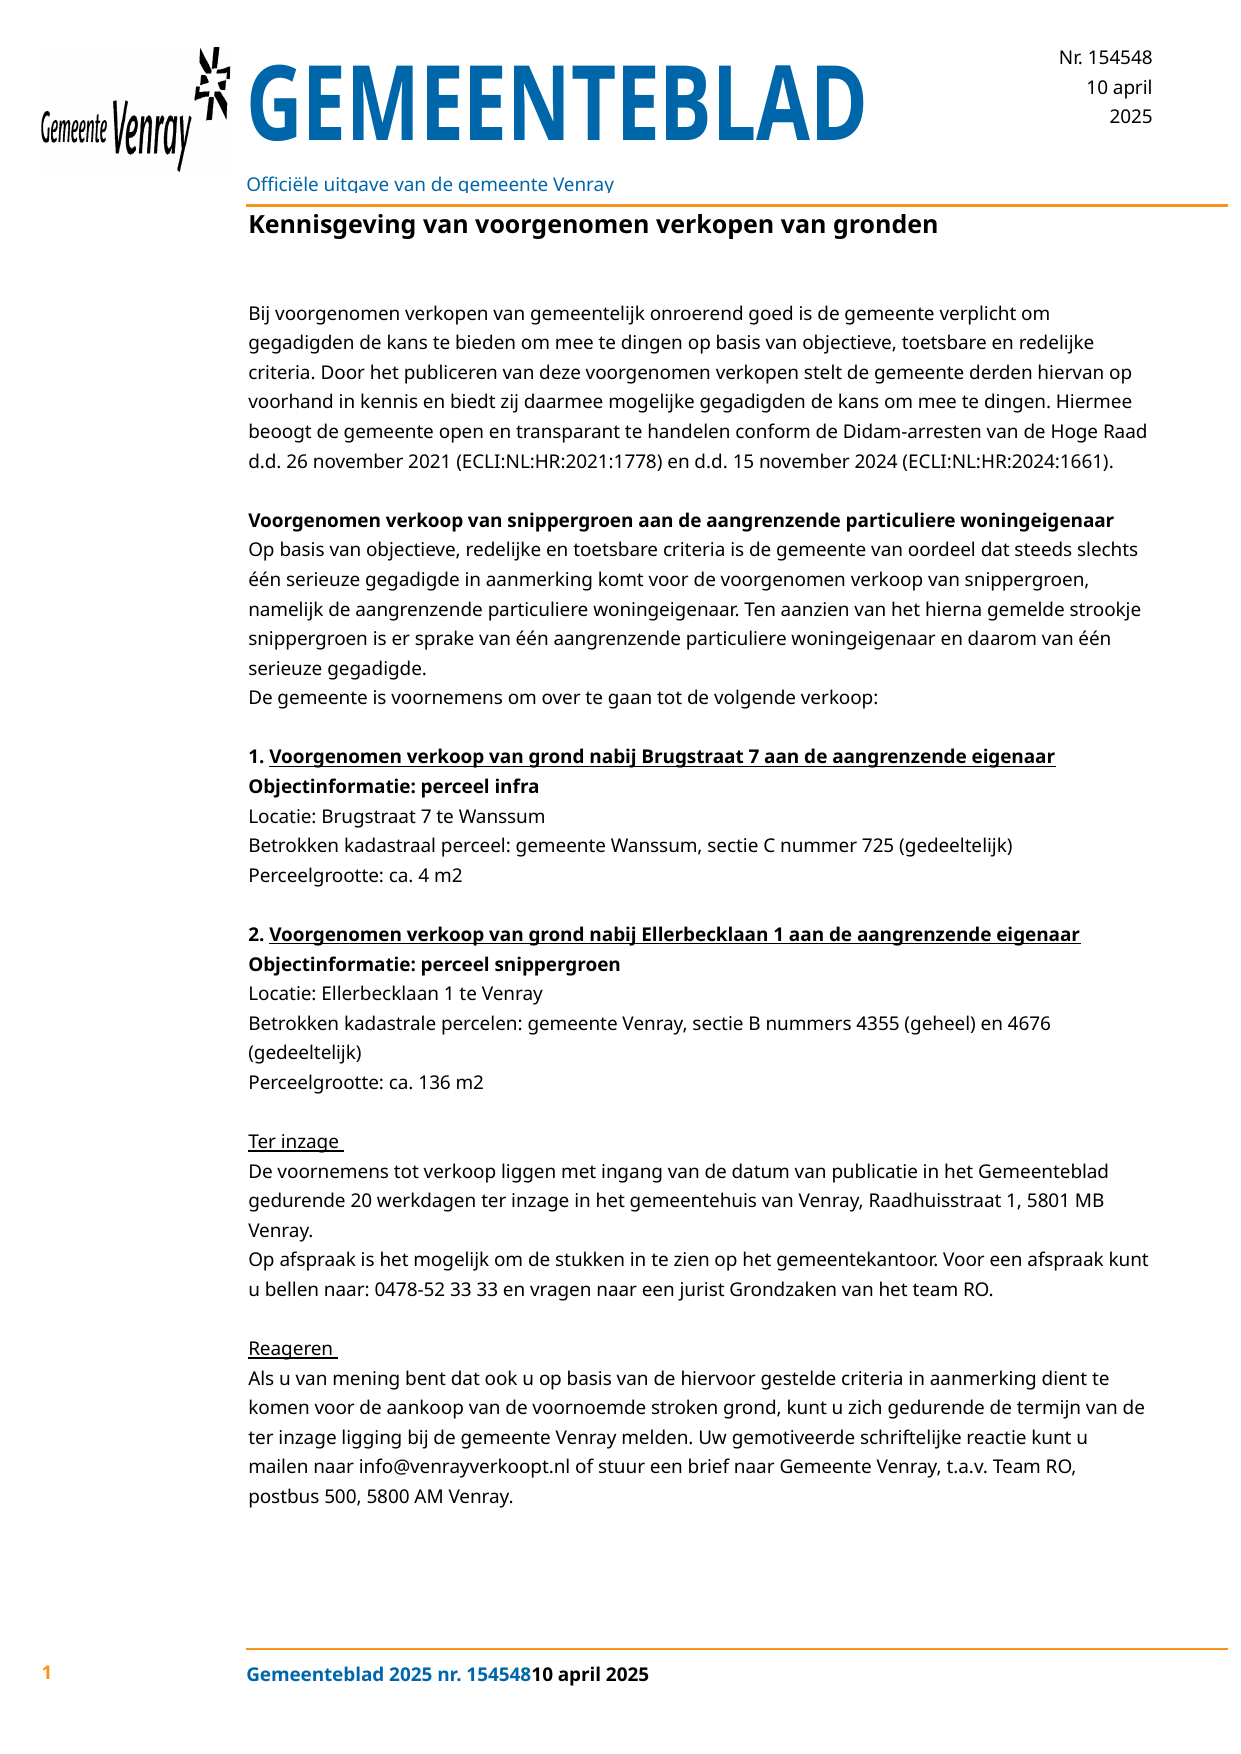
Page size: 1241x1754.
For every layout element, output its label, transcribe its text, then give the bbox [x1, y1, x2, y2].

text De gemeente is voornemens om over te gaan tot de volgende verkoop: [248, 684, 1152, 710]
text Kennisgeving van voorgenomen verkopen van gronden [248, 207, 1152, 241]
text Perceelgrootte: ca. 4 m2 [248, 862, 1152, 888]
picture [41, 47, 231, 172]
text 1. Voorgenomen verkoop van grond nabij Brugstraat 7 aan de aangrenzende eigenaar [248, 744, 1152, 769]
text Bij voorgenomen verkopen van gemeentelijk onroerend goed is de gemeente verplicht om gegadigden de kans te bieden om mee te dingen op basis van objectieve, toetsbare en redelijke criteria. Door het publiceren van deze voorgenomen verkopen stelt de gemeente derden hiervan op voorhand in kennis en biedt zij daarmee mogelijke gegadigden de kans om mee te dingen. Hiermee beoogt de gemeente open en transparant te handelen conform de Didam-arresten van de Hoge Raad d.d. 26 november 2021 (ECLI:NL:HR:2021:1778) en d.d. 15 november 2024 (ECLI:NL:HR:2024:1661). [248, 300, 1152, 473]
text Op afspraak is het mogelijk om de stukken in te zien op het gemeentekantoor. Voor een afspraak kunt u bellen naar: 0478-52 33 33 en vragen naar een jurist Grondzaken van het team RO. [248, 1247, 1152, 1302]
text Locatie: Ellerbecklaan 1 te Venray [248, 980, 1152, 1006]
text Op basis van objectieve, redelijke en toetsbare criteria is de gemeente van oordeel dat steeds slechts één serieuze gegadigde in aanmerking komt voor de voorgenomen verkoop van snippergroen, namelijk de aangrenzende particuliere woningeigenaar. Ten aanzien van het hierna gemelde strookje snippergroen is er sprake van één aangrenzende particuliere woningeigenaar en daarom van één serieuze gegadigde. [248, 537, 1152, 681]
text Reageren [248, 1335, 1152, 1361]
text Betrokken kadastrale percelen: gemeente Venray, sectie B nummers 4355 (geheel) en 4676 (gedeeltelijk) [248, 1010, 1152, 1065]
text Ter inzage [248, 1128, 1152, 1154]
text Betrokken kadastraal perceel: gemeente Wanssum, sectie C nummer 725 (gedeeltelijk) [248, 832, 1152, 858]
text Als u van mening bent dat ook u op basis van de hiervoor gestelde criteria in aanmerking dient te komen voor de aankoop van de voornoemde stroken grond, kunt u zich gedurende de termijn van de ter inzage ligging bij de gemeente Venray melden. Uw gemotiveerde schriftelijke reactie kunt u mailen naar info@venrayverkoopt.nl of stuur een brief naar Gemeente Venray, t.a.v. Team RO, postbus 500, 5800 AM Venray. [248, 1365, 1152, 1509]
text Perceelgrootte: ca. 136 m2 [248, 1069, 1152, 1095]
text Locatie: Brugstraat 7 te Wanssum [248, 803, 1152, 828]
text Objectinformatie: perceel snippergroen [248, 951, 1152, 976]
text Voorgenomen verkoop van snippergroen aan de aangrenzende particuliere woningeigenaar [248, 507, 1152, 533]
text Objectinformatie: perceel infra [248, 773, 1152, 799]
text 2. Voorgenomen verkoop van grond nabij Ellerbecklaan 1 aan de aangrenzende eigenaar [248, 921, 1152, 947]
text De voornemens tot verkoop liggen met ingang van de datum van publicatie in het Gemeenteblad gedurende 20 werkdagen ter inzage in het gemeentehuis van Venray, Raadhuisstraat 1, 5801 MB Venray. [248, 1158, 1152, 1243]
